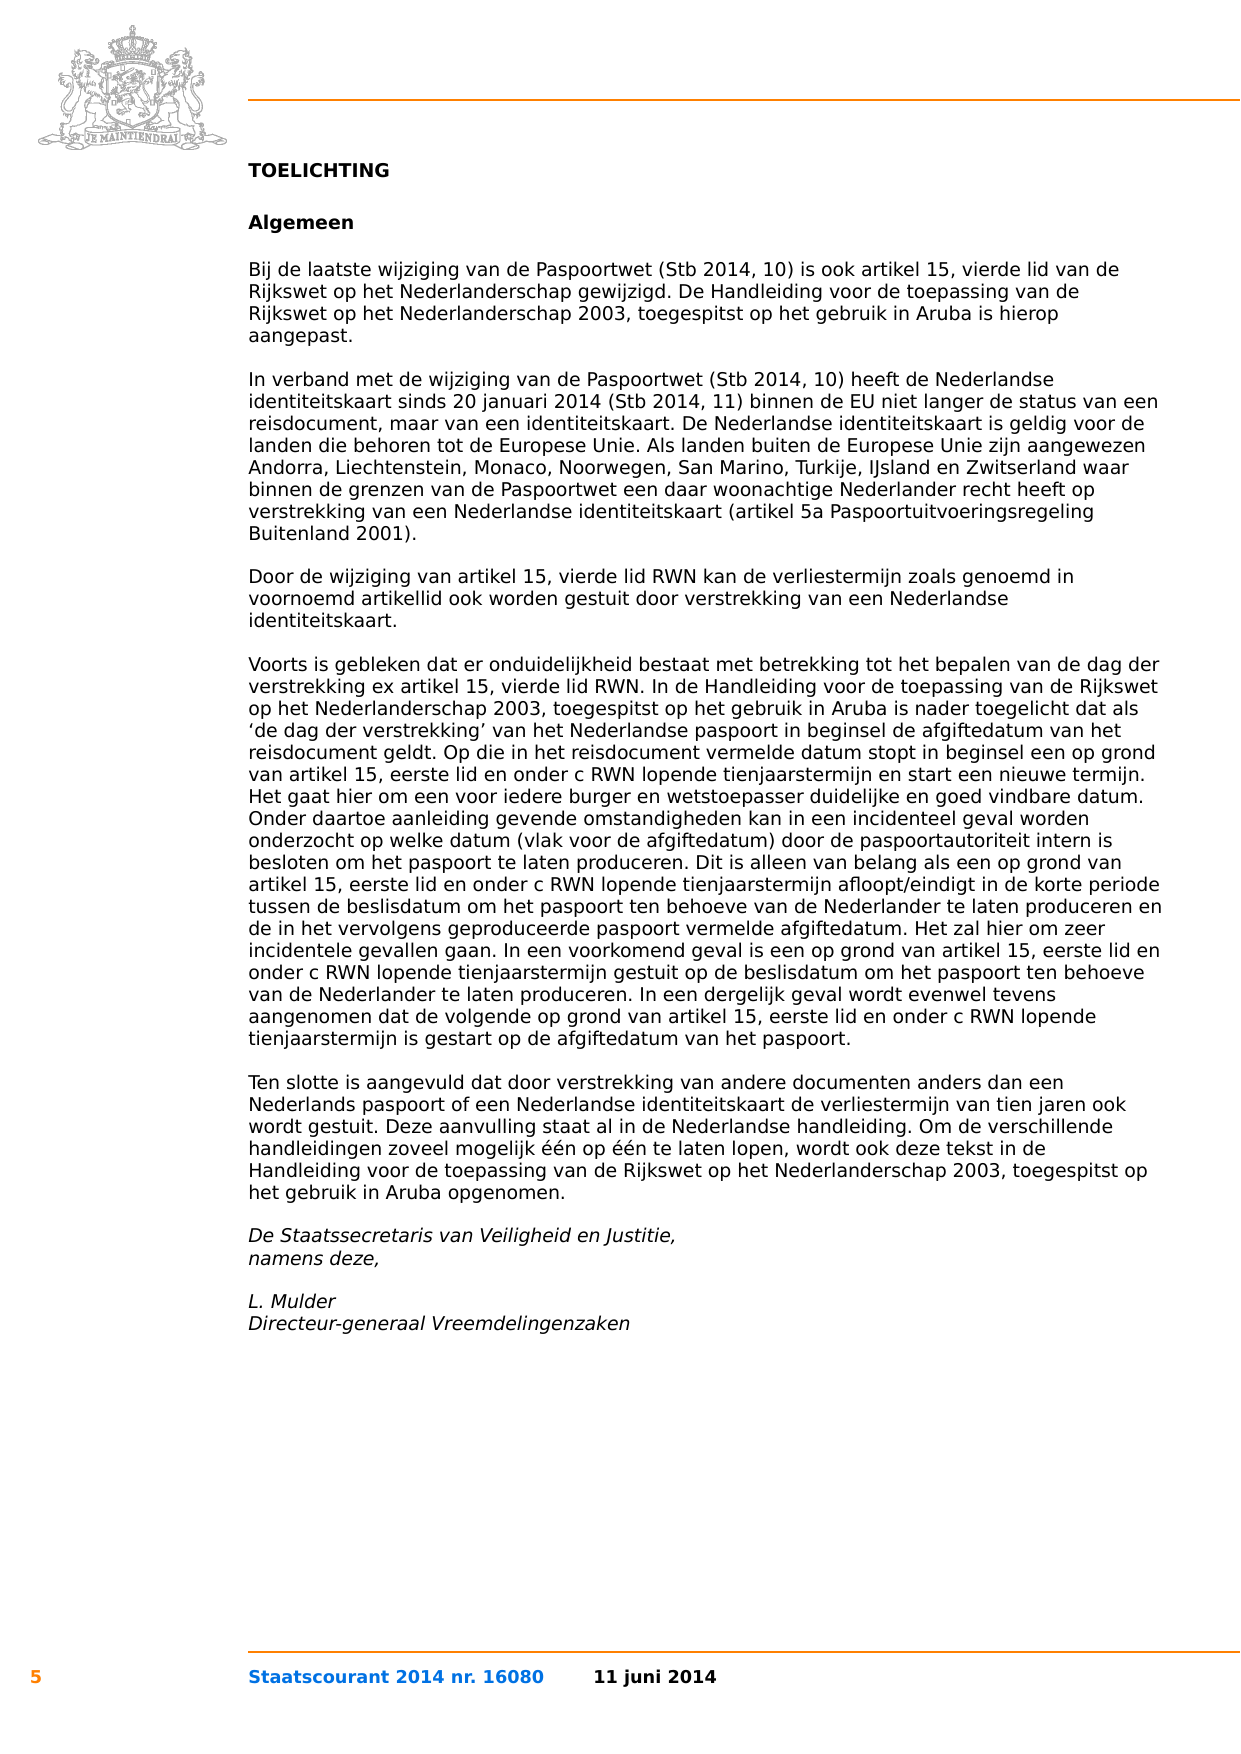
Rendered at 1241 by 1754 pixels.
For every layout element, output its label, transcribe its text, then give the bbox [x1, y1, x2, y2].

subtitle Algemeen [248, 212, 1163, 234]
text In verband met de wijziging van de Paspoortwet (Stb 2014, 10) heeft de Nederlandse identiteitskaart sinds 20 januari 2014 (Stb 2014, 11) binnen de EU niet langer de status van een reisdocument, maar van een identiteitskaart. De Nederlandse identiteitskaart is geldig voor de landen die behoren tot de Europese Unie. Als landen buiten de Europese Unie zijn aangewezen Andorra, Liechtenstein, Monaco, Noorwegen, San Marino, Turkije, IJsland en Zwitserland waar binnen de grenzen van de Paspoortwet een daar woonachtige Nederlander recht heeft op verstrekking van een Nederlandse identiteitskaart (artikel 5a Paspoortuitvoeringsregeling Buitenland 2001). [248, 369, 1163, 544]
picture [38, 25, 227, 150]
text Voorts is gebleken dat er onduidelijkheid bestaat met betrekking tot het bepalen van de dag der verstrekking ex artikel 15, vierde lid RWN. In de Handleiding voor de toepassing van de Rijkswet op het Nederlanderschap 2003, toegespitst op het gebruik in Aruba is nader toegelicht dat als ‘de dag der verstrekking’ van het Nederlandse paspoort in beginsel de afgiftedatum van het reisdocument geldt. Op die in het reisdocument vermelde datum stopt in beginsel een op grond van artikel 15, eerste lid en onder c RWN lopende tienjaarstermijn en start een nieuwe termijn. Het gaat hier om een voor iedere burger en wetstoepasser duidelijke en goed vindbare datum. Onder daartoe aanleiding gevende omstandigheden kan in een incidenteel geval worden onderzocht op welke datum (vlak voor de afgiftedatum) door de paspoortautoriteit intern is besloten om het paspoort te laten produceren. Dit is alleen van belang als een op grond van artikel 15, eerste lid en onder c RWN lopende tienjaarstermijn afloopt/eindigt in de korte periode tussen de beslisdatum om het paspoort ten behoeve van de Nederlander te laten produceren en de in het vervolgens geproduceerde paspoort vermelde afgiftedatum. Het zal hier om zeer incidentele gevallen gaan. In een voorkomend geval is een op grond van artikel 15, eerste lid en onder c RWN lopende tienjaarstermijn gestuit op de beslisdatum om het paspoort ten behoeve van de Nederlander te laten produceren. In een dergelijk geval wordt evenwel tevens aangenomen dat de volgende op grond van artikel 15, eerste lid en onder c RWN lopende tienjaarstermijn is gestart op de afgiftedatum van het paspoort. [248, 654, 1163, 1050]
text Door de wijziging van artikel 15, vierde lid RWN kan de verliestermijn zoals genoemd in voornoemd artikellid ook worden gestuit door verstrekking van een Nederlandse identiteitskaart. [248, 566, 1163, 632]
subtitle TOELICHTING [248, 160, 1163, 182]
text Bij de laatste wijziging van de Paspoortwet (Stb 2014, 10) is ook artikel 15, vierde lid van de Rijkswet op het Nederlanderschap gewijzigd. De Handleiding voor de toepassing van de Rijkswet op het Nederlanderschap 2003, toegespitst op het gebruik in Aruba is hierop aangepast. [248, 259, 1163, 347]
text De Staatssecretaris van Veiligheid en Justitie, namens deze, L. Mulder Directeur-generaal Vreemdelingenzaken [248, 1225, 1163, 1335]
text Ten slotte is aangevuld dat door verstrekking van andere documenten anders dan een Nederlands paspoort of een Nederlandse identiteitskaart de verliestermijn van tien jaren ook wordt gestuit. Deze aanvulling staat al in de Nederlandse handleiding. Om de verschillende handleidingen zoveel mogelijk één op één te laten lopen, wordt ook deze tekst in de Handleiding voor de toepassing van de Rijkswet op het Nederlanderschap 2003, toegespitst op het gebruik in Aruba opgenomen. [248, 1072, 1163, 1203]
